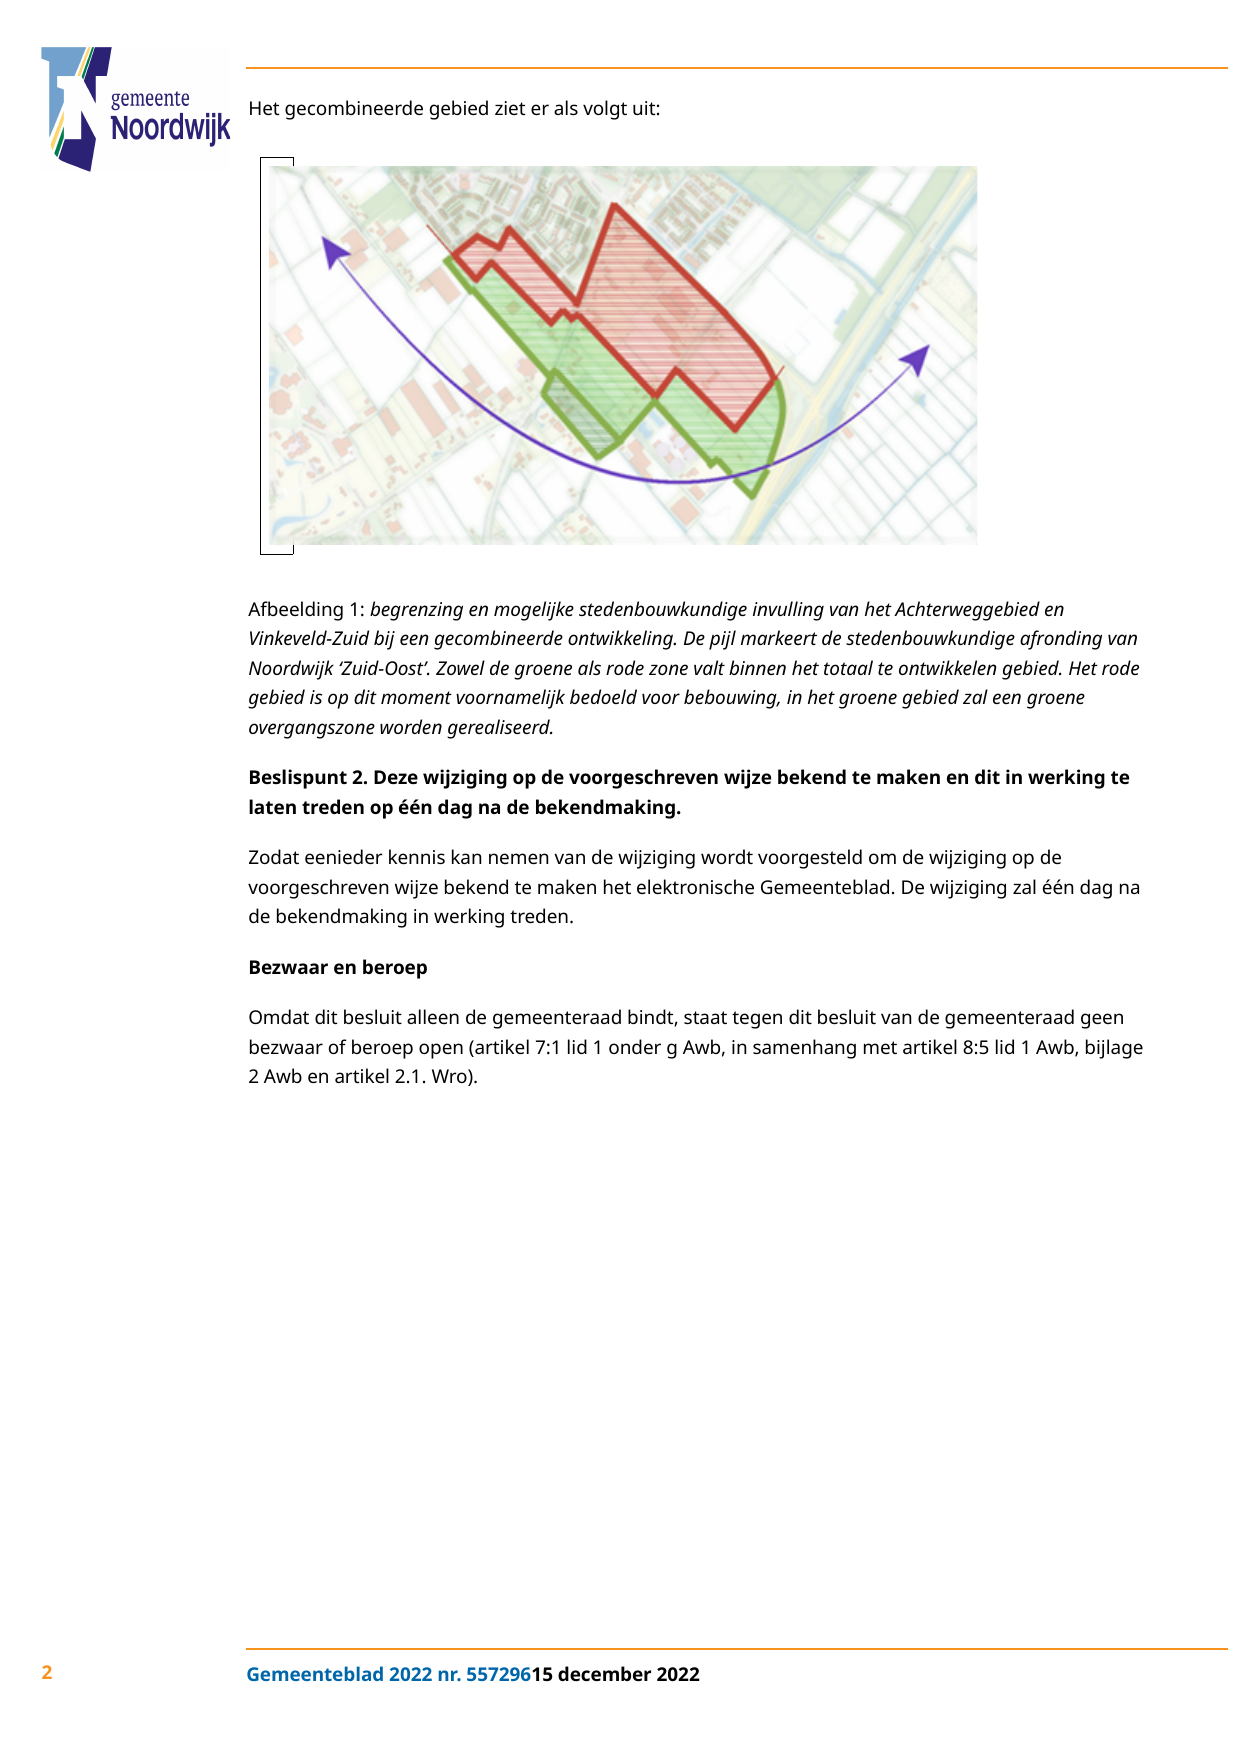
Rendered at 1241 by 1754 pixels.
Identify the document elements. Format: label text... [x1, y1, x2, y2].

picture [268, 166, 978, 545]
text Omdat dit besluit alleen de gemeenteraad bindt, staat tegen dit besluit van de gemeenteraad geen bezwaar of beroep open (artikel 7:1 lid 1 onder g Awb, in samenhang met artikel 8:5 lid 1 Awb, bijlage 2 Awb en artikel 2.1. Wro). [248, 1004, 1152, 1089]
text Afbeelding 1: begrenzing en mogelijke stedenbouwkundige invulling van het Achterweggebied en Vinkeveld-Zuid bij een gecombineerde ontwikkeling. De pijl markeert de stedenbouwkundige afronding van Noordwijk ‘Zuid-Oost’. Zowel de groene als rode zone valt binnen het totaal te ontwikkelen gebied. Het rode gebied is op dit moment voornamelijk bedoeld voor bebouwing, in het groene gebied zal een groene overgangszone worden gerealiseerd. [248, 596, 1152, 740]
text Bezwaar en beroep [248, 954, 1152, 980]
picture [41, 47, 231, 172]
text Beslispunt 2. Deze wijziging op de voorgeschreven wijze bekend te maken en dit in werking te laten treden op één dag na de bekendmaking. [248, 764, 1152, 820]
text Zodat eenieder kennis kan nemen van de wijziging wordt voorgesteld om de wijziging op de voorgeschreven wijze bekend te maken het elektronische Gemeenteblad. De wijziging zal één dag na de bekendmaking in werking treden. [248, 844, 1152, 929]
text Het gecombineerde gebied ziet er als volgt uit: [248, 95, 1152, 121]
